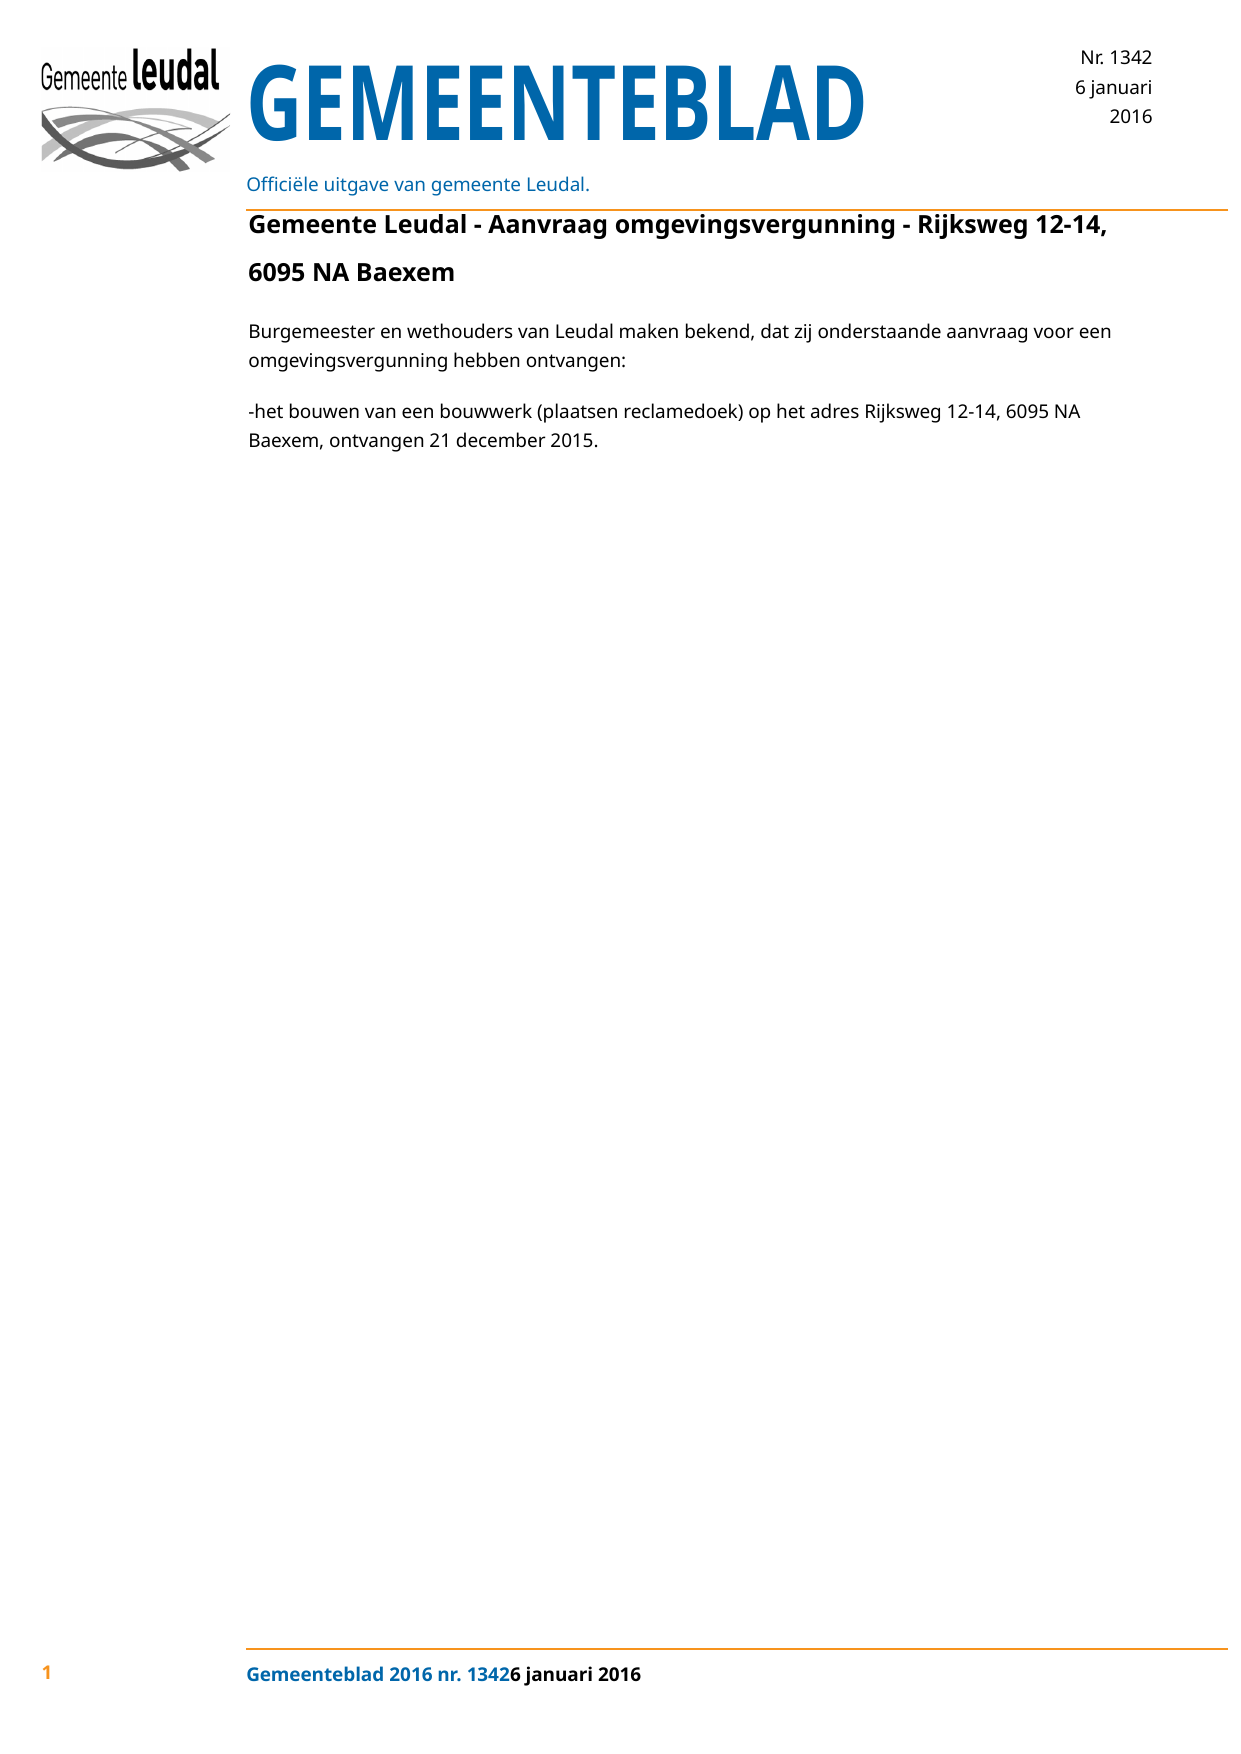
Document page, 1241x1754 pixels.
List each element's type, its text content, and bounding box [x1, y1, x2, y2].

text Gemeente Leudal - Aanvraag omgevingsvergunning - Rijksweg 12-14, 6095 NA Baexem [248, 211, 1152, 288]
picture [41, 47, 231, 172]
text Burgemeester en wethouders van Leudal maken bekend, dat zij onderstaande aanvraag voor een omgevingsvergunning hebben ontvangen: [248, 318, 1152, 373]
text -het bouwen van een bouwwerk (plaatsen reclamedoek) op het adres Rijksweg 12-14, 6095 NA Baexem, ontvangen 21 december 2015. [248, 398, 1152, 453]
